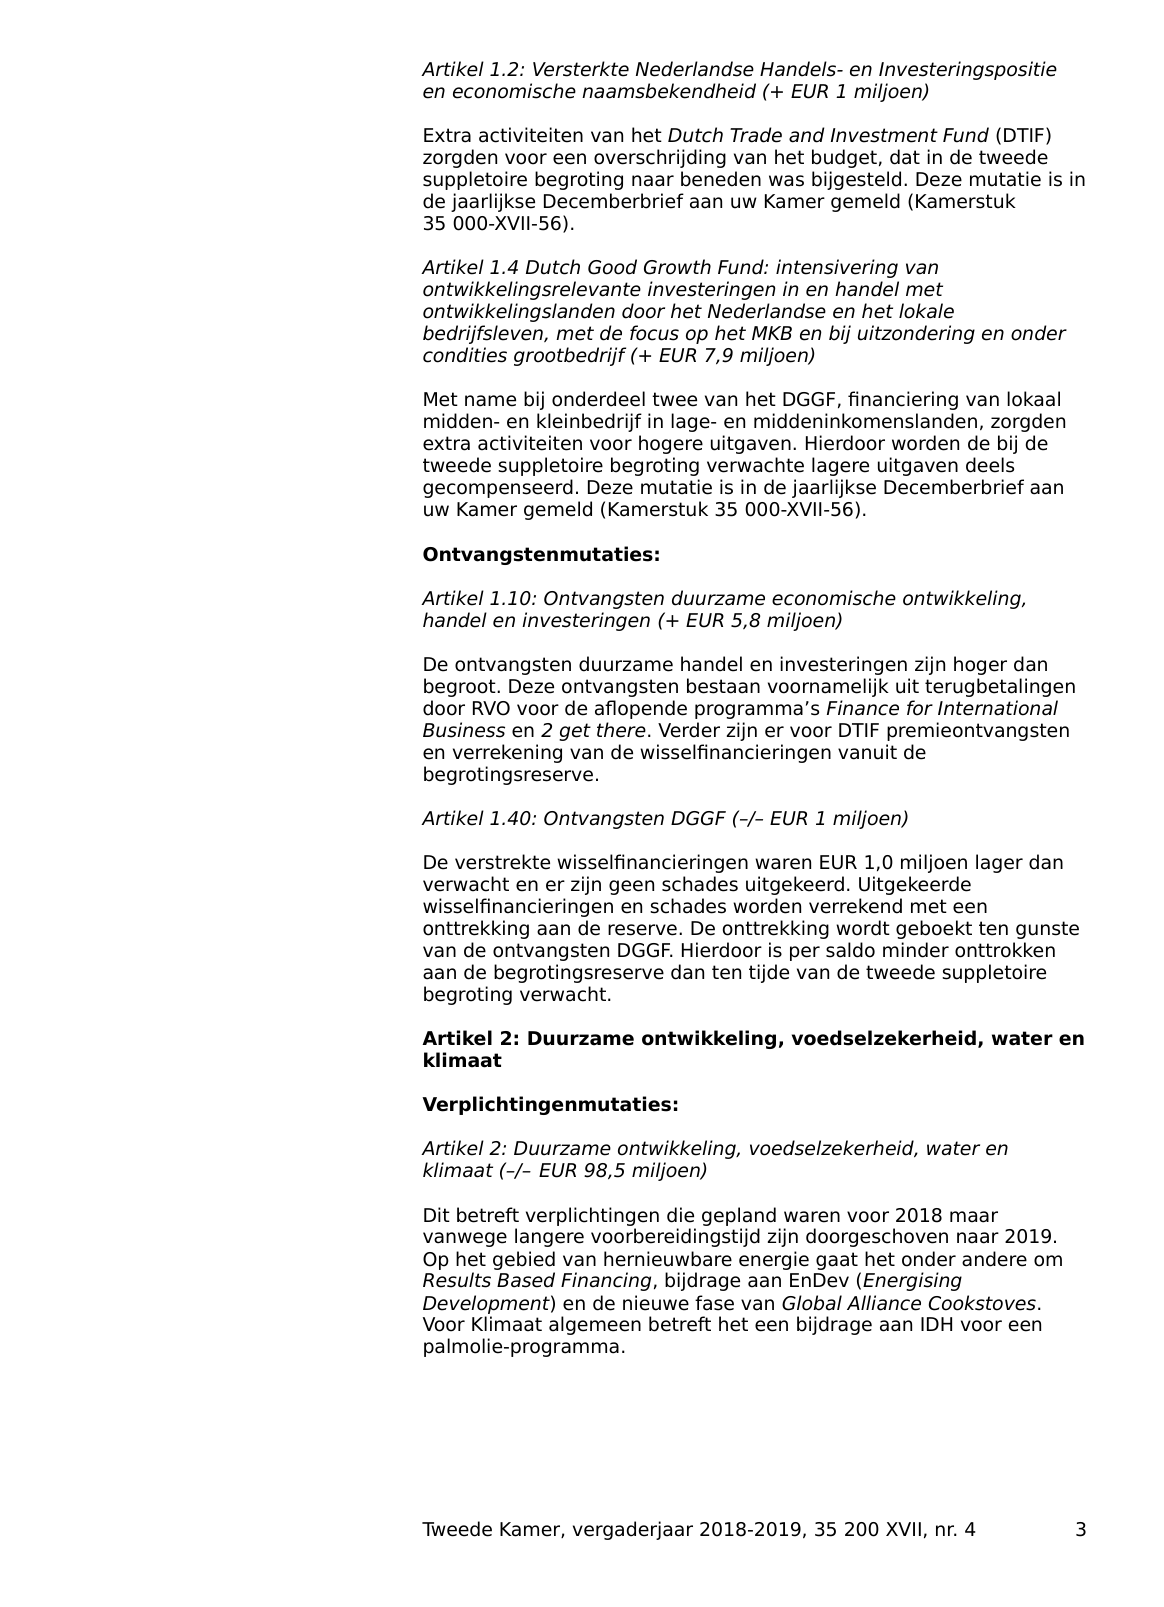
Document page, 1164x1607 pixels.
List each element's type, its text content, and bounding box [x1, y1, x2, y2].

text Extra activiteiten van het Dutch Trade and Investment Fund (DTIF) zorgden voor een overschrijding van het budget, dat in de tweede suppletoire begroting naar beneden was bijgesteld. Deze mutatie is in de jaarlijkse Decemberbrief aan uw Kamer gemeld (Kamerstuk 35 000-XVII-56). [422, 125, 1087, 235]
subtitle Artikel 1.2: Versterkte Nederlandse Handels- en Investeringspositie en economische naamsbekendheid (+ EUR 1 miljoen) [422, 59, 1087, 103]
subtitle Artikel 2: Duurzame ontwikkeling, voedselzekerheid, water en klimaat [422, 1028, 1087, 1072]
text Dit betreft verplichtingen die gepland waren voor 2018 maar vanwege langere voorbereidingstijd zijn doorgeschoven naar 2019. Op het gebied van hernieuwbare energie gaat het onder andere om Results Based Financing, bijdrage aan EnDev (Energising Development) en de nieuwe fase van Global Alliance Cookstoves. Voor Klimaat algemeen betreft het een bijdrage aan IDH voor een palmolie-programma. [422, 1204, 1087, 1358]
subtitle Artikel 2: Duurzame ontwikkeling, voedselzekerheid, water en klimaat (–/– EUR 98,5 miljoen) [422, 1138, 1087, 1182]
text De ontvangsten duurzame handel en investeringen zijn hoger dan begroot. Deze ontvangsten bestaan voornamelijk uit terugbetalingen door RVO voor de aflopende programma’s Finance for International Business en 2 get there. Verder zijn er voor DTIF premieontvangsten en verrekening van de wisselfinancieringen vanuit de begrotingsreserve. [422, 654, 1087, 786]
text Met name bij onderdeel twee van het DGGF, financiering van lokaal midden- en kleinbedrijf in lage- en middeninkomenslanden, zorgden extra activiteiten voor hogere uitgaven. Hierdoor worden de bij de tweede suppletoire begroting verwachte lagere uitgaven deels gecompenseerd. Deze mutatie is in de jaarlijkse Decemberbrief aan uw Kamer gemeld (Kamerstuk 35 000-XVII-56). [422, 389, 1087, 521]
subtitle Ontvangstenmutaties: [422, 543, 1087, 565]
text De verstrekte wisselfinancieringen waren EUR 1,0 miljoen lager dan verwacht en er zijn geen schades uitgekeerd. Uitgekeerde wisselfinancieringen en schades worden verrekend met een onttrekking aan de reserve. De onttrekking wordt geboekt ten gunste van de ontvangsten DGGF. Hierdoor is per saldo minder onttrokken aan de begrotingsreserve dan ten tijde van de tweede suppletoire begroting verwacht. [422, 852, 1087, 1006]
subtitle Artikel 1.10: Ontvangsten duurzame economische ontwikkeling, handel en investeringen (+ EUR 5,8 miljoen) [422, 588, 1087, 632]
subtitle Artikel 1.4 Dutch Good Growth Fund: intensivering van ontwikkelingsrelevante investeringen in en handel met ontwikkelingslanden door het Nederlandse en het lokale bedrijfsleven, met de focus op het MKB en bij uitzondering en onder condities grootbedrijf (+ EUR 7,9 miljoen) [422, 257, 1087, 367]
subtitle Artikel 1.40: Ontvangsten DGGF (–/– EUR 1 miljoen) [422, 808, 1087, 830]
text Verplichtingenmutaties: [422, 1094, 1087, 1116]
